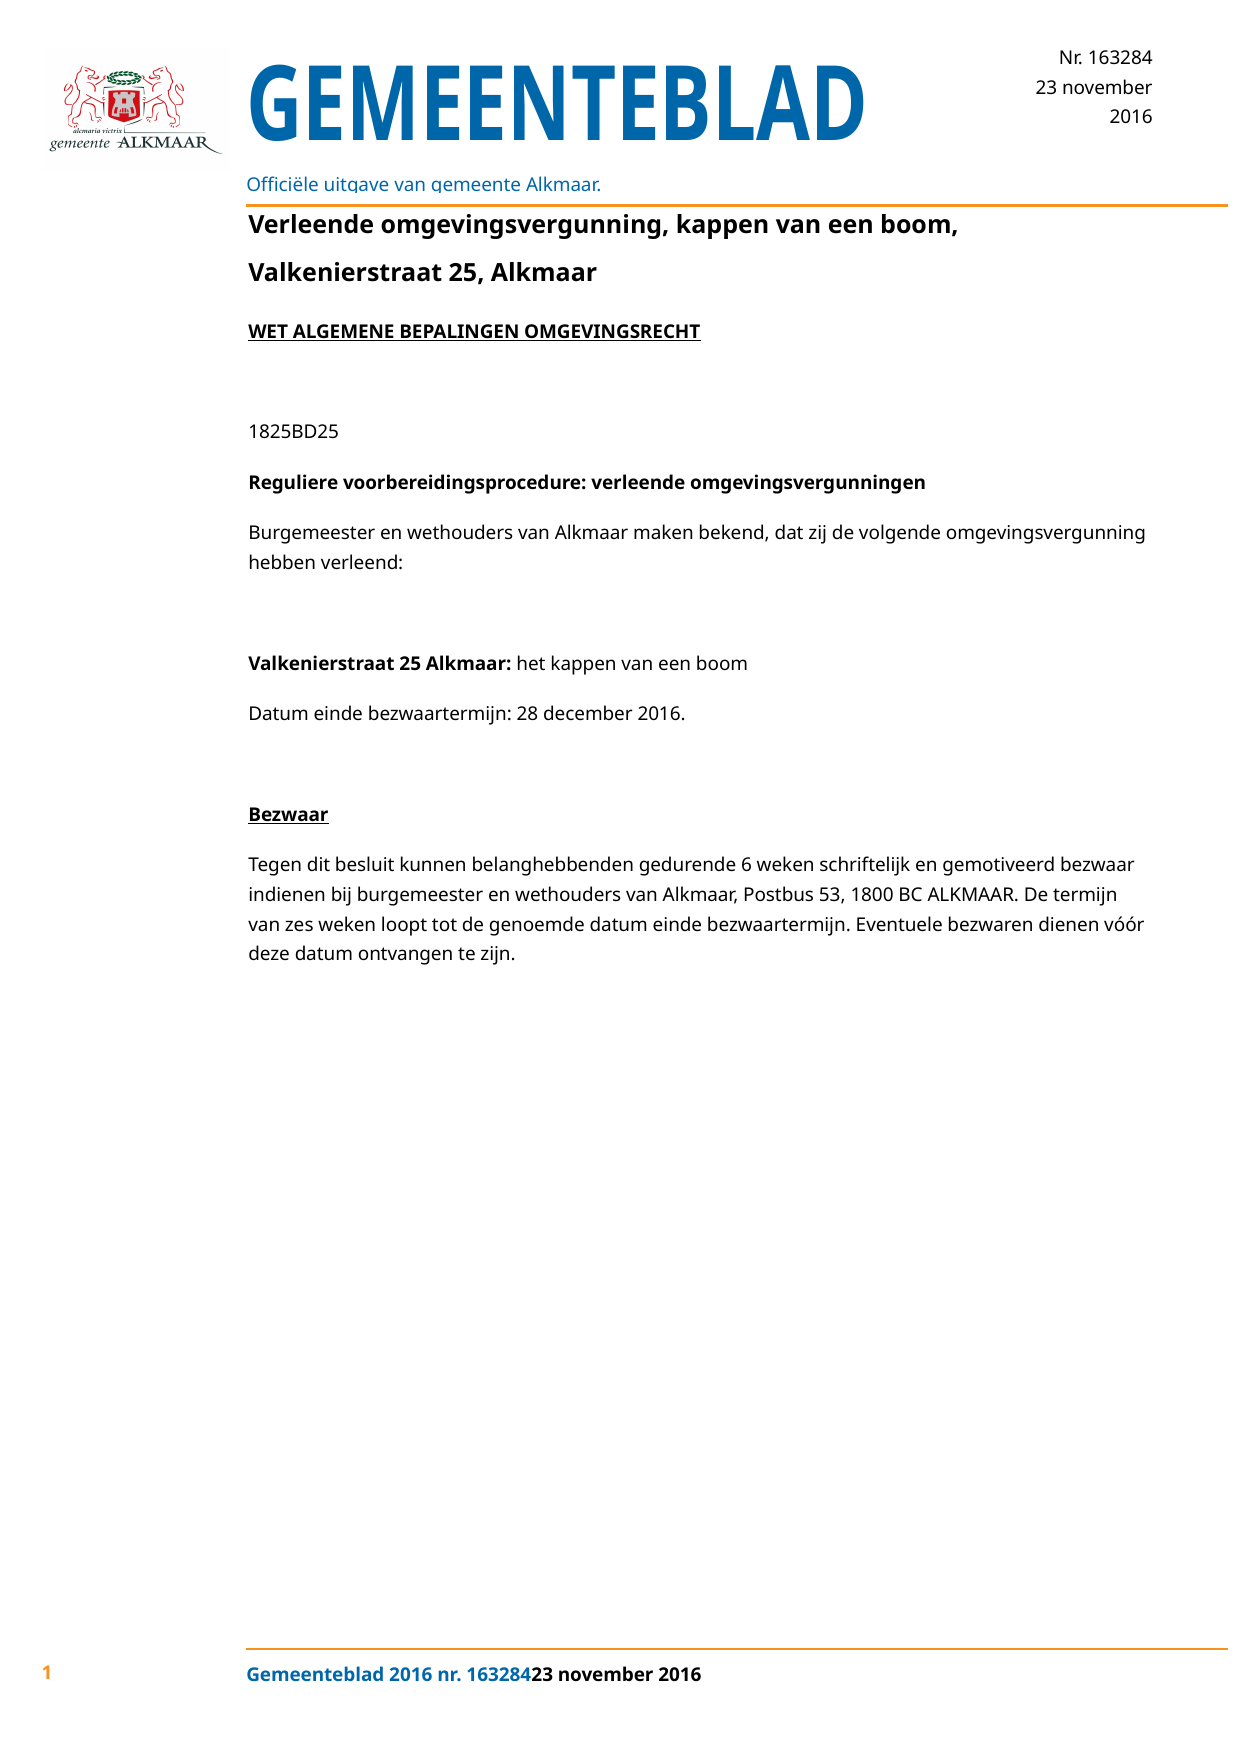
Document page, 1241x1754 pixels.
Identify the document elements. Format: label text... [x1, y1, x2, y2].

text Burgemeester en wethouders van Alkmaar maken bekend, dat zij de volgende omgevingsvergunning hebben verleend: [248, 519, 1152, 575]
text Verleende omgevingsvergunning, kappen van een boom, Valkenierstraat 25, Alkmaar [248, 207, 1152, 288]
picture [41, 47, 231, 172]
text Valkenierstraat 25 Alkmaar: het kappen van een boom [248, 650, 1152, 676]
text 1825BD25 [248, 419, 1152, 444]
text Reguliere voorbereidingsprocedure: verleende omgevingsvergunningen [248, 469, 1152, 495]
text Bezwaar [248, 801, 1152, 827]
text WET ALGEMENE BEPALINGEN OMGEVINGSRECHT [248, 318, 1152, 344]
text Datum einde bezwaartermijn: 28 december 2016. [248, 700, 1152, 726]
text Tegen dit besluit kunnen belanghebbenden gedurende 6 weken schriftelijk en gemotiveerd bezwaar indienen bij burgemeester en wethouders van Alkmaar, Postbus 53, 1800 BC ALKMAAR. De termijn van zes weken loopt tot de genoemde datum einde bezwaartermijn. Eventuele bezwaren dienen vóór deze datum ontvangen te zijn. [248, 852, 1152, 966]
